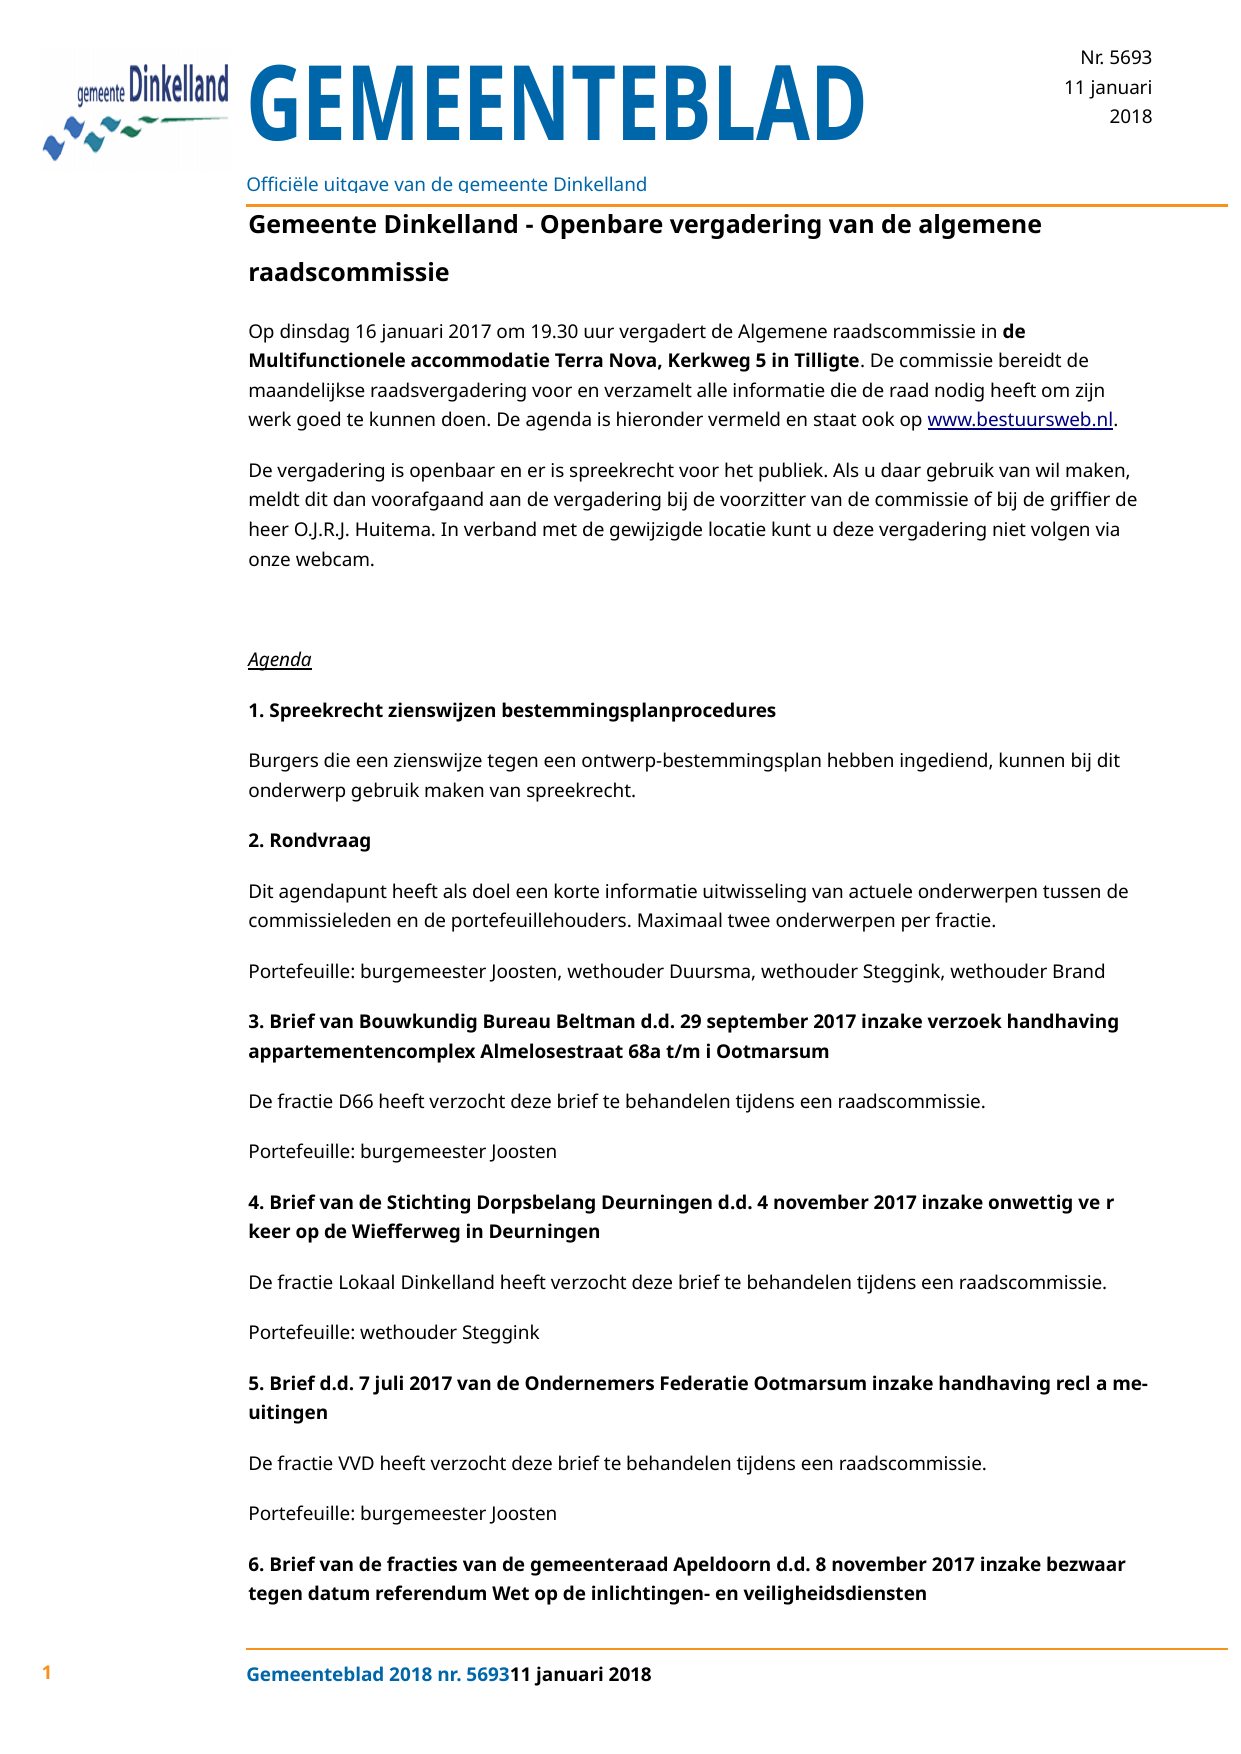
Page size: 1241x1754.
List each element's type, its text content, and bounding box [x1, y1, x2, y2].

text 6. Brief van de fracties van de gemeenteraad Apeldoorn d.d. 8 november 2017 inzake bezwaar tegen datum referendum Wet op de inlichtingen- en veiligheidsdiensten [248, 1551, 1152, 1606]
text De fractie VVD heeft verzocht deze brief te behandelen tijdens een raadscommissie. [248, 1450, 1152, 1476]
picture [41, 47, 231, 172]
text Agenda [248, 647, 1152, 672]
text 2. Rondvraag [248, 827, 1152, 853]
text Dit agendapunt heeft als doel een korte informatie uitwisseling van actuele onderwerpen tussen de commissieleden en de portefeuillehouders. Maximaal twee onderwerpen per fractie. [248, 878, 1152, 933]
text De vergadering is openbaar en er is spreekrecht voor het publiek. Als u daar gebruik van wil maken, meldt dit dan voorafgaand aan de vergadering bij de voorzitter van de commissie of bij de griffier de heer O.J.R.J. Huitema. In verband met de gewijzigde locatie kunt u deze vergadering niet volgen via onze webcam. [248, 457, 1152, 572]
text 1. Spreekrecht zienswijzen bestemmingsplanprocedures [248, 697, 1152, 723]
text Portefeuille: burgemeester Joosten, wethouder Duursma, wethouder Steggink, wethouder Brand [248, 958, 1152, 984]
text Gemeente Dinkelland - Openbare vergadering van de algemene raadscommissie [248, 207, 1152, 288]
text Portefeuille: burgemeester Joosten [248, 1139, 1152, 1164]
text 3. Brief van Bouwkundig Bureau Beltman d.d. 29 september 2017 inzake verzoek handhaving appartementencomplex Almelosestraat 68a t/m i Ootmarsum [248, 1008, 1152, 1064]
text Burgers die een zienswijze tegen een ontwerp-bestemmingsplan hebben ingediend, kunnen bij dit onderwerp gebruik maken van spreekrecht. [248, 747, 1152, 803]
text Portefeuille: wethouder Steggink [248, 1319, 1152, 1345]
text 4. Brief van de Stichting Dorpsbelang Deurningen d.d. 4 november 2017 inzake onwettig ve r keer op de Wiefferweg in Deurningen [248, 1189, 1152, 1244]
text Op dinsdag 16 januari 2017 om 19.30 uur vergadert de Algemene raadscommissie in de Multifunctionele accommodatie Terra Nova, Kerkweg 5 in Tilligte. De commissie bereidt de maandelijkse raadsvergadering voor en verzamelt alle informatie die de raad nodig heeft om zijn werk goed te kunnen doen. De agenda is hieronder vermeld en staat ook op www.bestuursweb.nl. [248, 318, 1152, 432]
text Portefeuille: burgemeester Joosten [248, 1500, 1152, 1526]
text De fractie Lokaal Dinkelland heeft verzocht deze brief te behandelen tijdens een raadscommissie. [248, 1269, 1152, 1295]
text De fractie D66 heeft verzocht deze brief te behandelen tijdens een raadscommissie. [248, 1088, 1152, 1114]
text 5. Brief d.d. 7 juli 2017 van de Ondernemers Federatie Ootmarsum inzake handhaving recl a me-uitingen [248, 1370, 1152, 1425]
